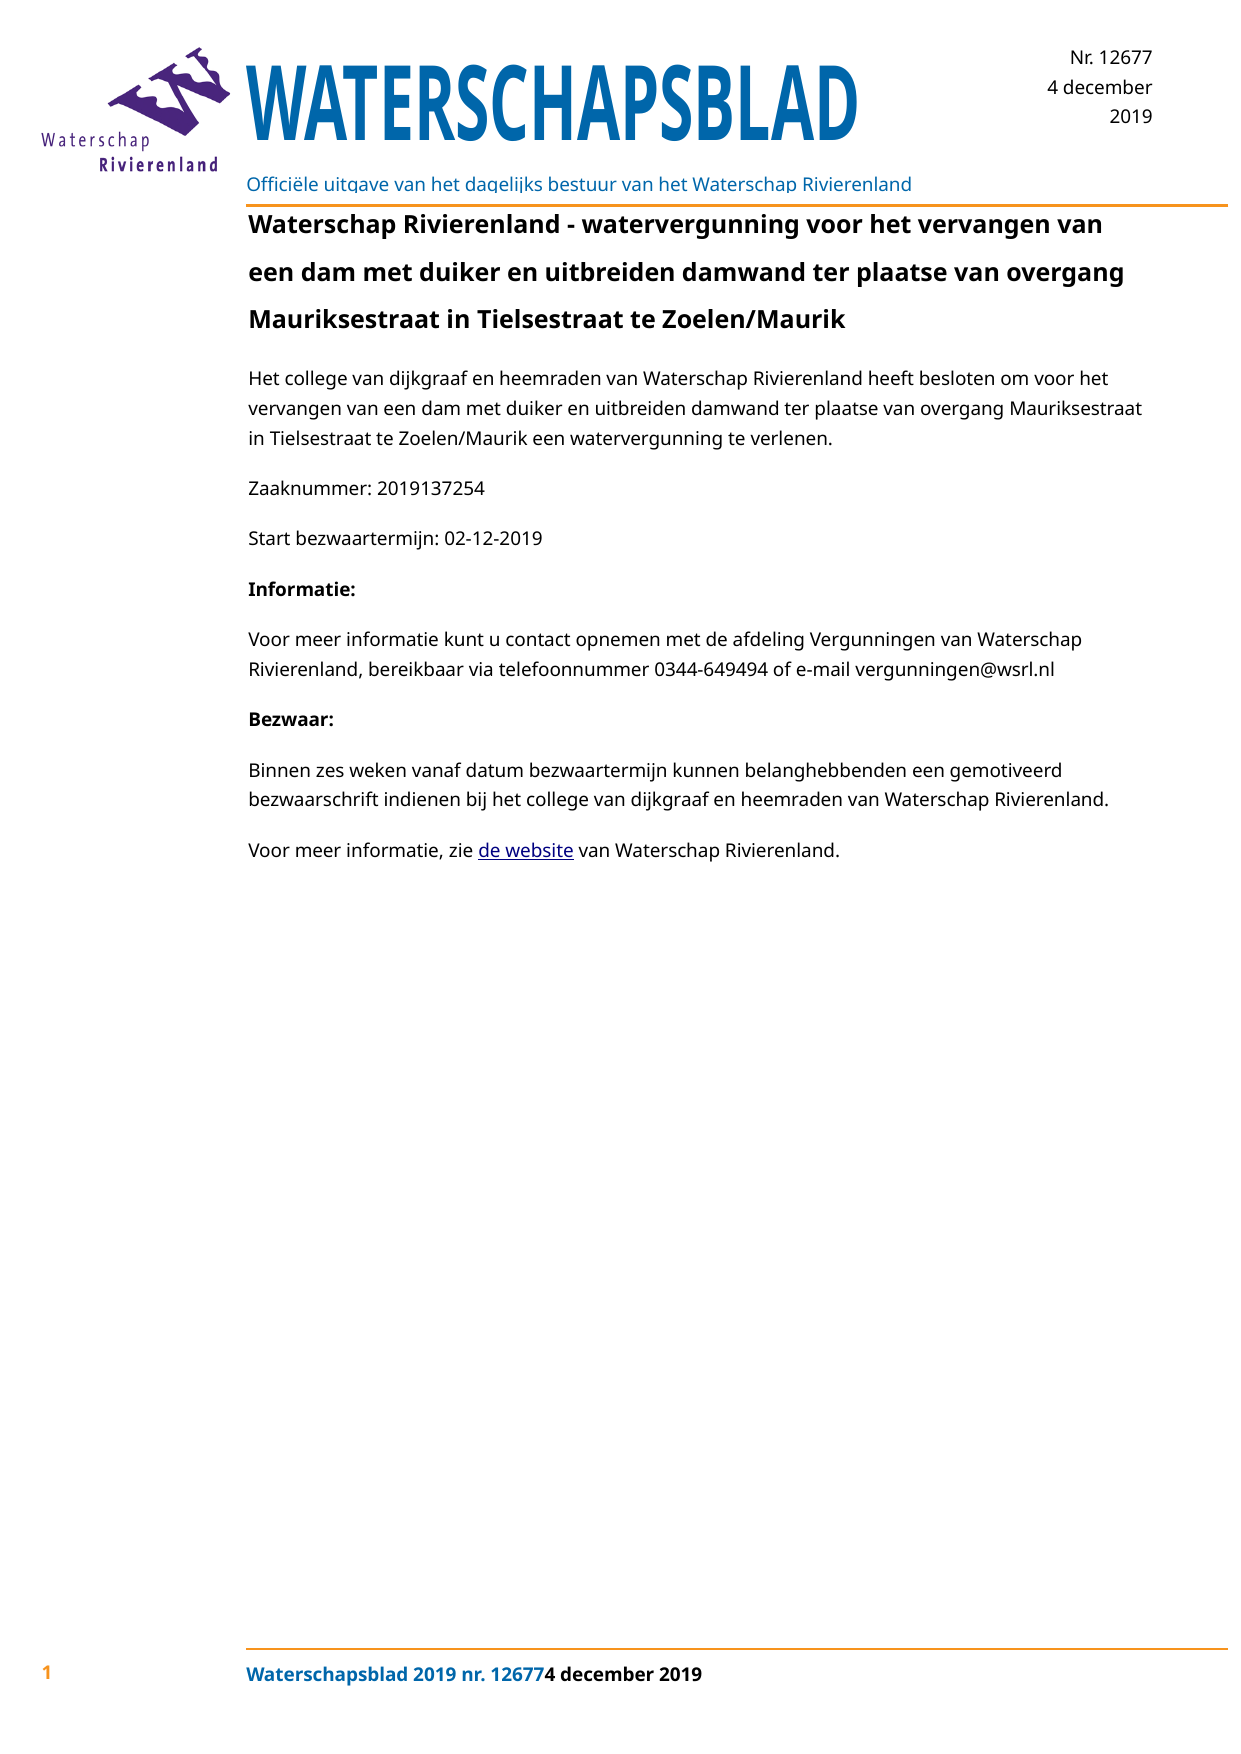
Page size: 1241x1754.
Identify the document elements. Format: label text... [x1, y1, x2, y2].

text Bezwaar: [248, 706, 1152, 732]
text Zaaknummer: 2019137254 [248, 475, 1152, 501]
picture [41, 47, 231, 172]
text Binnen zes weken vanaf datum bezwaartermijn kunnen belanghebbenden een gemotiveerd bezwaarschrift indienen bij het college van dijkgraaf en heemraden van Waterschap Rivierenland. [248, 757, 1152, 812]
text Voor meer informatie kunt u contact opnemen met de afdeling Vergunningen van Waterschap Rivierenland, bereikbaar via telefoonnummer 0344-649494 of e-mail vergunningen@wsrl.nl [248, 626, 1152, 682]
text Voor meer informatie, zie de website van Waterschap Rivierenland. [248, 837, 1152, 862]
text Het college van dijkgraaf en heemraden van Waterschap Rivierenland heeft besloten om voor het vervangen van een dam met duiker en uitbreiden damwand ter plaatse van overgang Mauriksestraat in Tielsestraat te Zoelen/Maurik een watervergunning te verlenen. [248, 366, 1152, 450]
text Start bezwaartermijn: 02-12-2019 [248, 526, 1152, 551]
text Waterschap Rivierenland - watervergunning voor het vervangen van een dam met duiker en uitbreiden damwand ter plaatse van overgang Mauriksestraat in Tielsestraat te Zoelen/Maurik [248, 207, 1152, 336]
text Informatie: [248, 576, 1152, 602]
